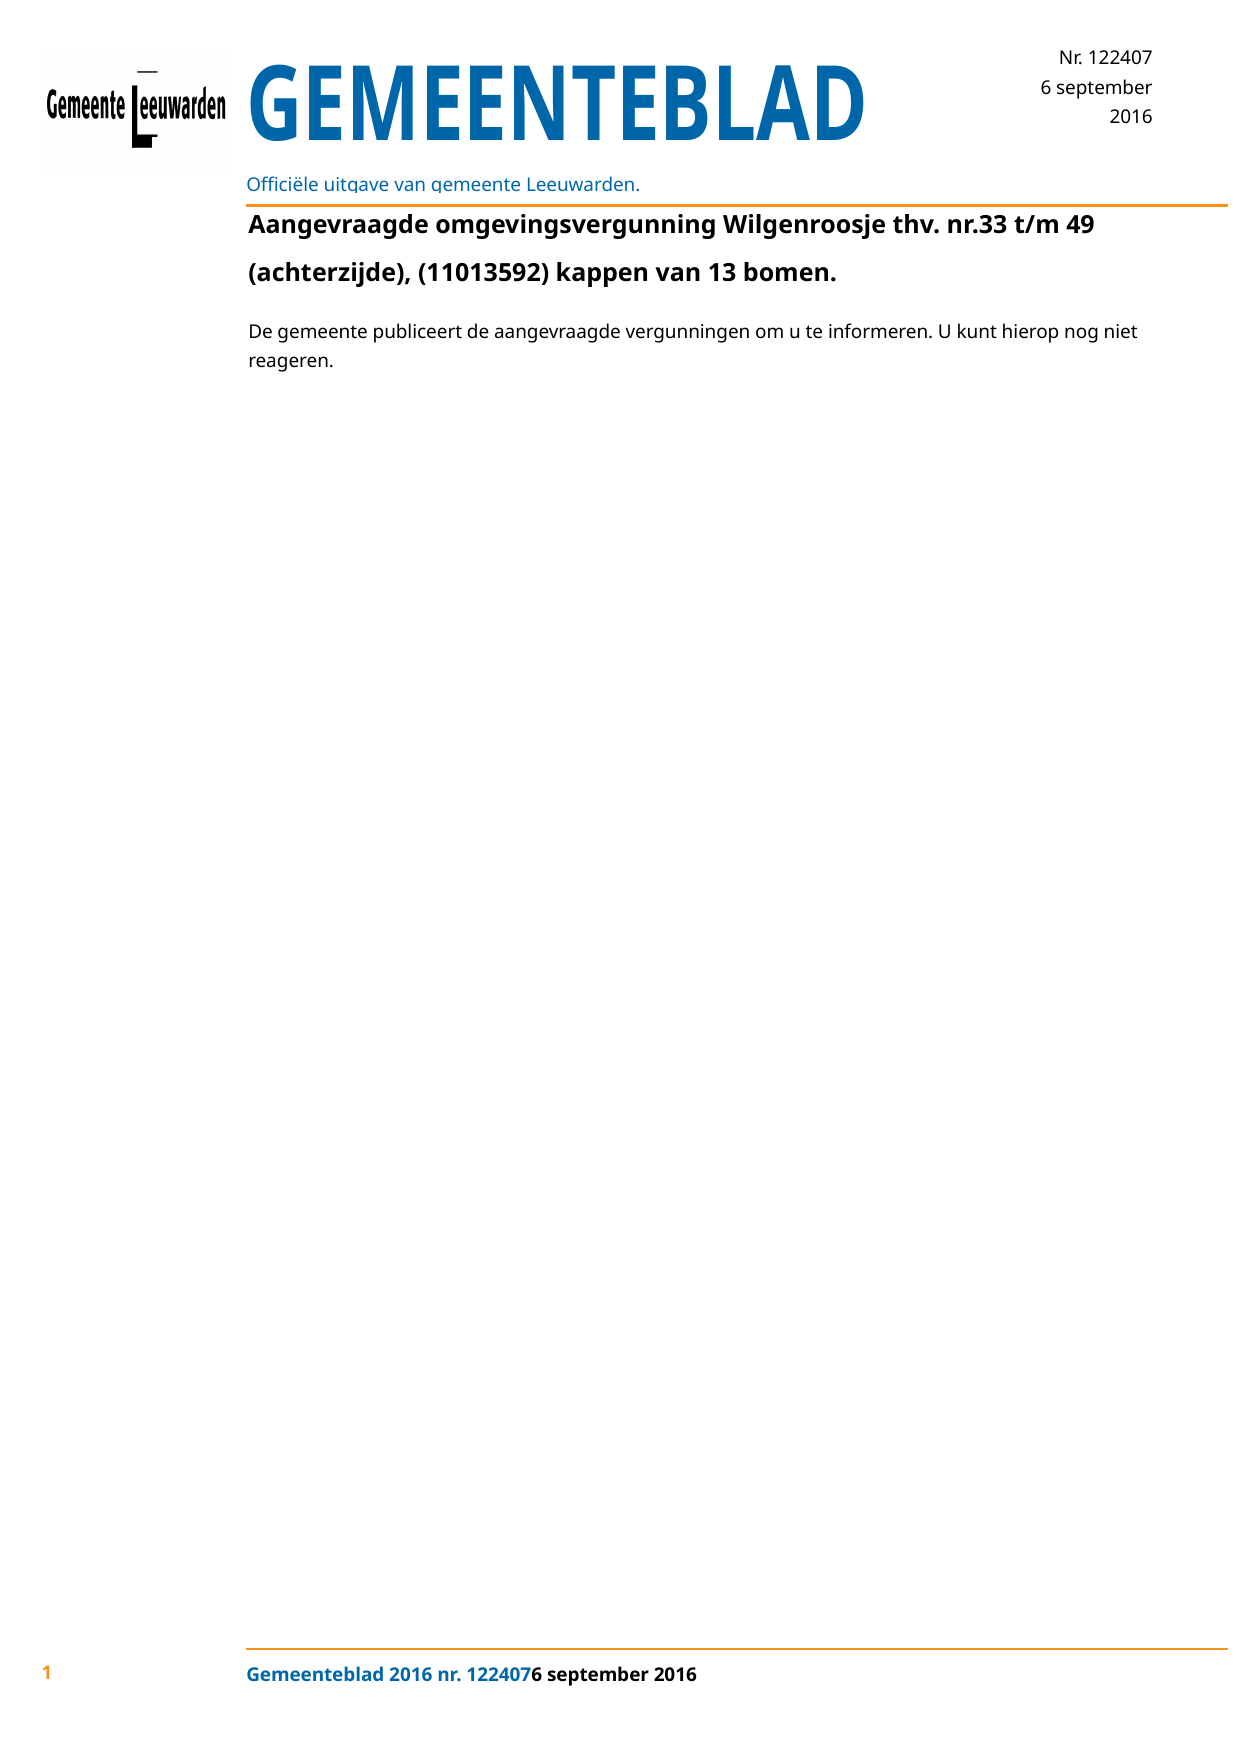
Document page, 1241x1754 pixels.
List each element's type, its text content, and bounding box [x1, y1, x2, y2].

text De gemeente publiceert de aangevraagde vergunningen om u te informeren. U kunt hierop nog niet reageren. [248, 318, 1152, 373]
text Aangevraagde omgevingsvergunning Wilgenroosje thv. nr.33 t/m 49 (achterzijde), (11013592) kappen van 13 bomen. [248, 207, 1152, 288]
picture [41, 47, 231, 172]
